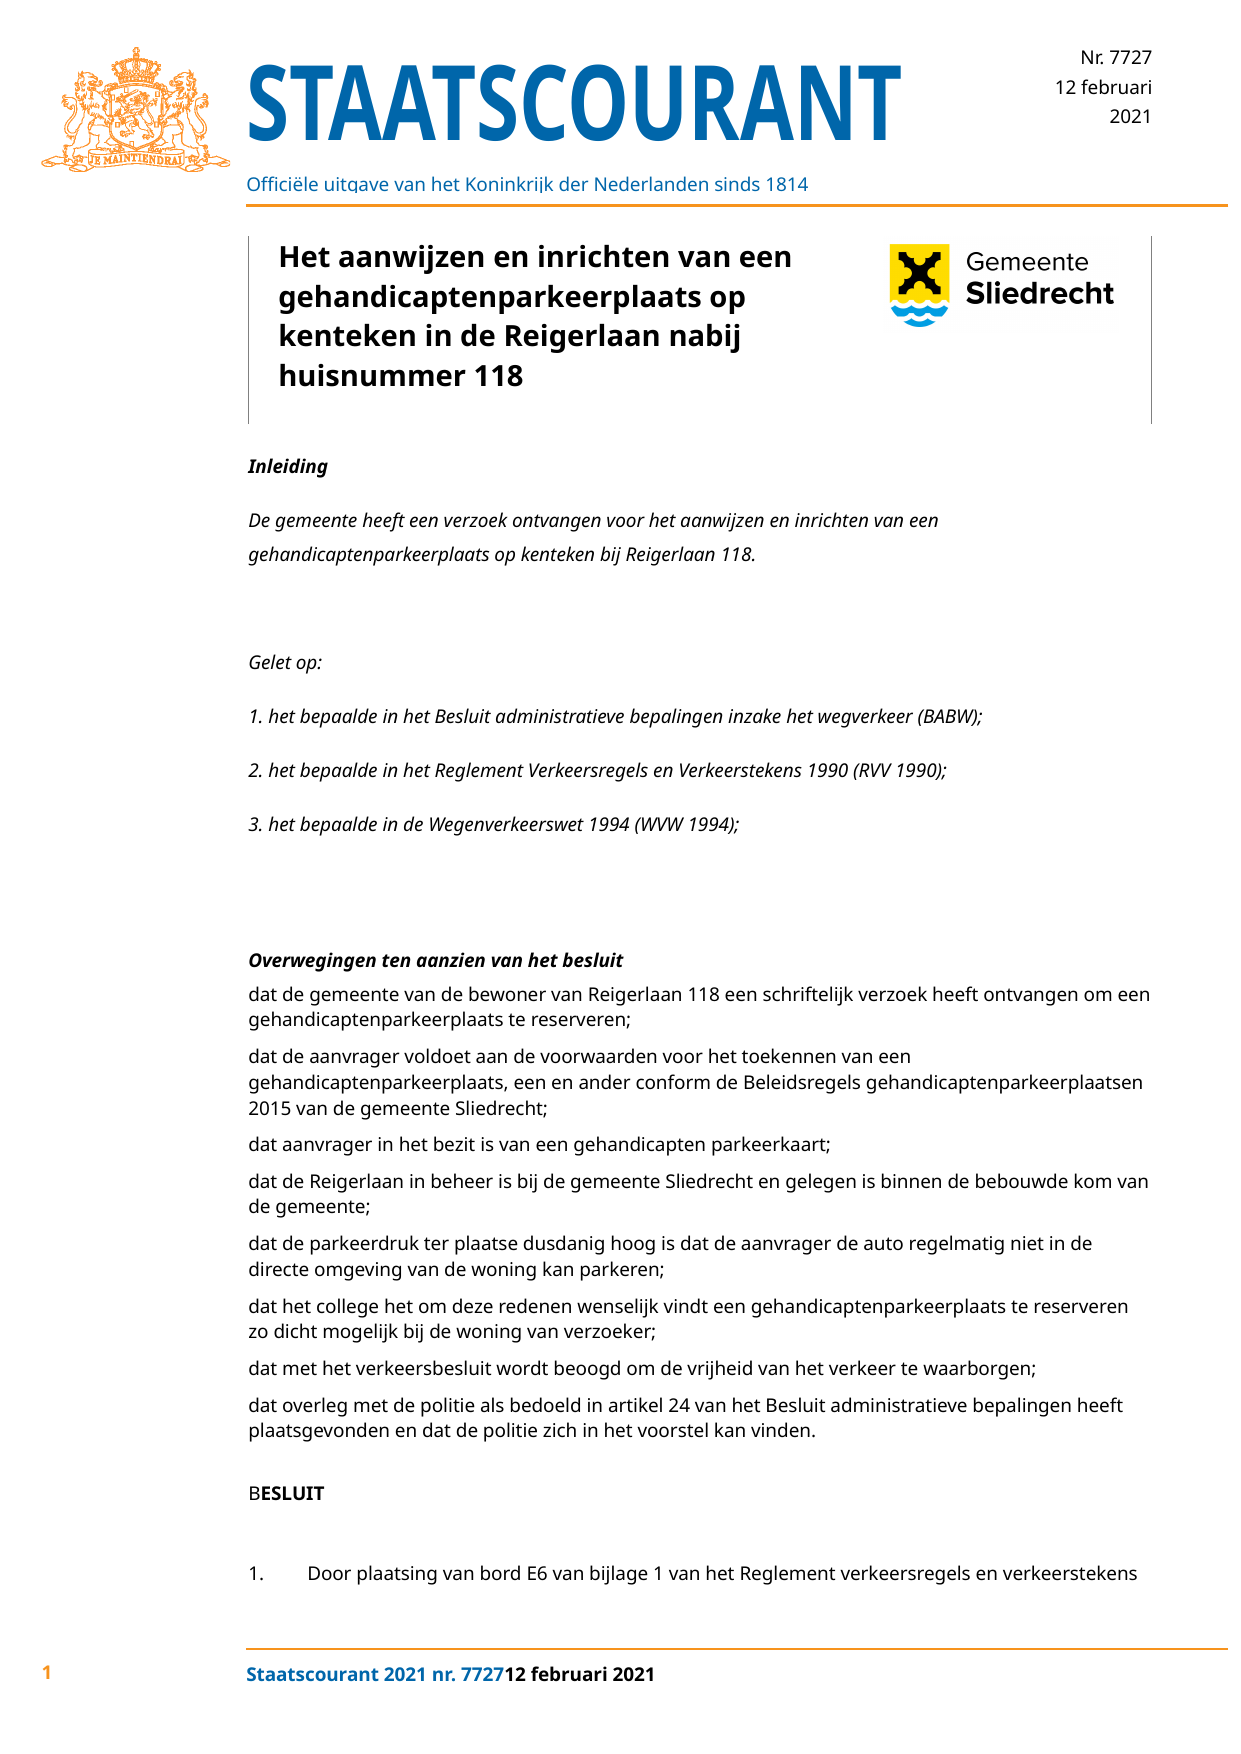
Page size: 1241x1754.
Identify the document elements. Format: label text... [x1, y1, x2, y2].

picture [41, 47, 231, 172]
text dat overleg met de politie als bedoeld in artikel 24 van het Besluit administratieve bepalingen heeft plaatsgevonden en dat de politie zich in het voorstel kan vinden. [248, 1392, 1152, 1443]
table_header [1119, 236, 1151, 332]
list Door plaatsing van bord E6 van bijlage 1 van het Reglement verkeersregels en verkeerstekens [248, 1560, 1152, 1586]
text Overwegingen ten aanzien van het besluit [248, 947, 1152, 972]
text dat de aanvrager voldoet aan de voorwaarden voor het toekennen van een gehandicaptenparkeerplaats, een en ander conform de Beleidsregels gehandicaptenparkeerplaatsen 2015 van de gemeente Sliedrecht; [248, 1043, 1152, 1120]
text Gelet op: [248, 649, 1152, 675]
text 1. het bepaalde in het Besluit administratieve bepalingen inzake het wegverkeer (BABW); [248, 703, 1152, 729]
text dat de gemeente van de bewoner van Reigerlaan 118 een schriftelijk verzoek heeft ontvangen om een gehandicaptenparkeerplaats te reserveren; [248, 981, 1152, 1032]
text BESLUIT [248, 1480, 1152, 1506]
text dat het college het om deze redenen wenselijk vindt een gehandicaptenparkeerplaats te reserveren zo dicht mogelijk bij de woning van verzoeker; [248, 1293, 1152, 1344]
table_header [850, 333, 1151, 424]
text dat met het verkeersbesluit wordt beoogd om de vrijheid van het verkeer te waarborgen; [248, 1355, 1152, 1381]
text 3. het bepaalde in de Wegenverkeerswet 1994 (WVW 1994); [248, 811, 1152, 837]
text De gemeente heeft een verzoek ontvangen voor het aanwijzen en inrichten van een gehandicaptenparkeerplaats op kenteken bij Reigerlaan 118. [248, 508, 1152, 567]
picture [882, 236, 1119, 333]
text dat de Reigerlaan in beheer is bij de gemeente Sliedrecht en gelegen is binnen de bebouwde kom van de gemeente; [248, 1168, 1152, 1219]
text 2. het bepaalde in het Reglement Verkeersregels en Verkeerstekens 1990 (RVV 1990); [248, 757, 1152, 783]
text dat de parkeerdruk ter plaatse dusdanig hoog is dat de aanvrager de auto regelmatig niet in de directe omgeving van de woning kan parkeren; [248, 1230, 1152, 1282]
text dat aanvrager in het bezit is van een gehandicapten parkeerkaart; [248, 1131, 1152, 1157]
table_header [850, 236, 882, 332]
text Inleiding [248, 454, 1152, 479]
table_header Het aanwijzen en inrichten van een gehandicaptenparkeerplaats op kenteken in de Reigerlaan nabij huisnummer 118 [249, 236, 850, 424]
